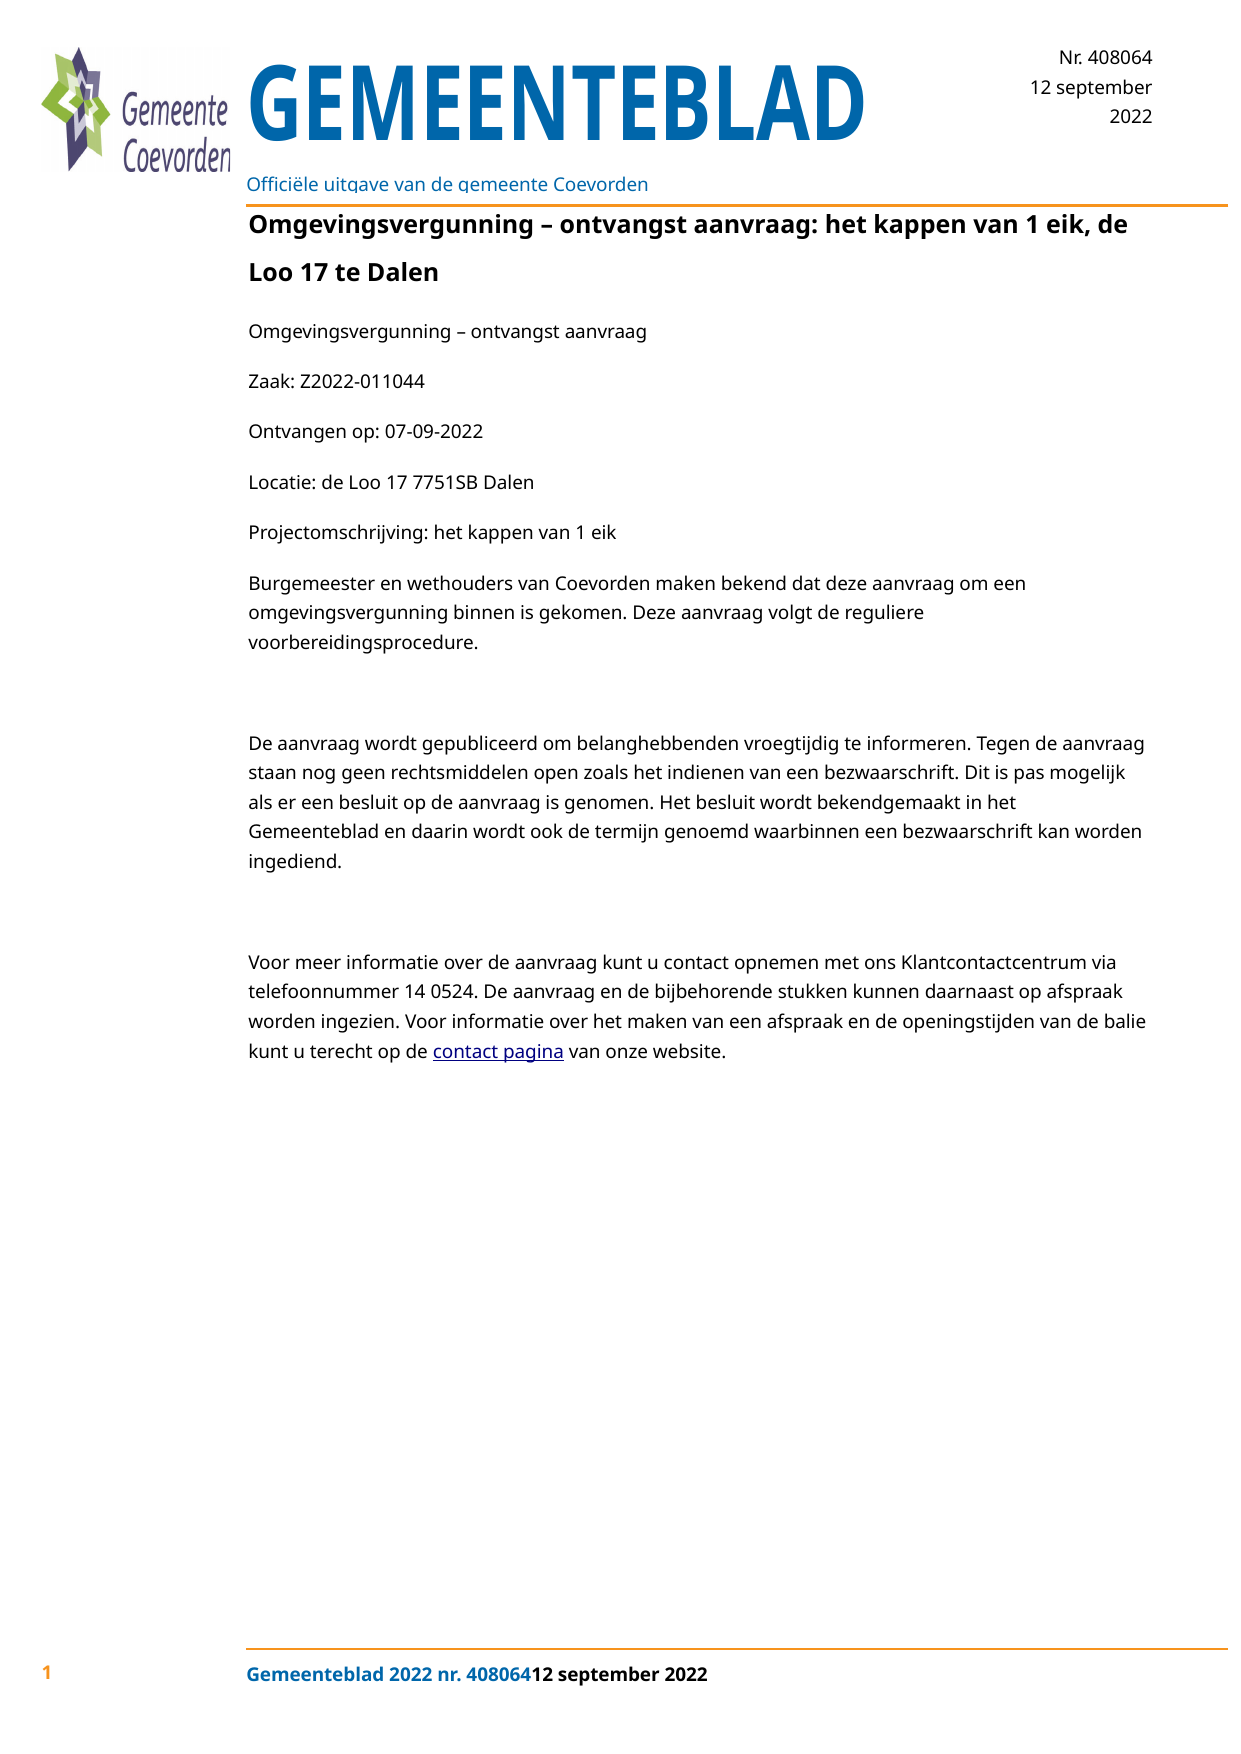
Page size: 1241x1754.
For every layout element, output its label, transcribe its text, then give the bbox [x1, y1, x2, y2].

picture [41, 47, 231, 172]
text Omgevingsvergunning – ontvangst aanvraag: het kappen van 1 eik, de Loo 17 te Dalen [248, 207, 1152, 288]
text Projectomschrijving: het kappen van 1 eik [248, 519, 1152, 545]
text Burgemeester en wethouders van Coevorden maken bekend dat deze aanvraag om een omgevingsvergunning binnen is gekomen. Deze aanvraag volgt de reguliere voorbereidingsprocedure. [248, 570, 1152, 655]
text Voor meer informatie over de aanvraag kunt u contact opnemen met ons Klantcontactcentrum via telefoonnummer 14 0524. De aanvraag en de bijbehorende stukken kunnen daarnaast op afspraak worden ingezien. Voor informatie over het maken van een afspraak en de openingstijden van de balie kunt u terecht op de contact pagina van onze website. [248, 949, 1152, 1064]
text Omgevingsvergunning – ontvangst aanvraag [248, 318, 1152, 344]
text Zaak: Z2022-011044 [248, 368, 1152, 394]
text Locatie: de Loo 17 7751SB Dalen [248, 469, 1152, 495]
text De aanvraag wordt gepubliceerd om belanghebbenden vroegtijdig te informeren. Tegen de aanvraag staan nog geen rechtsmiddelen open zoals het indienen van een bezwaarschrift. Dit is pas mogelijk als er een besluit op de aanvraag is genomen. Het besluit wordt bekendgemaakt in het Gemeenteblad en daarin wordt ook de termijn genoemd waarbinnen een bezwaarschrift kan worden ingediend. [248, 730, 1152, 874]
text Ontvangen op: 07-09-2022 [248, 419, 1152, 444]
